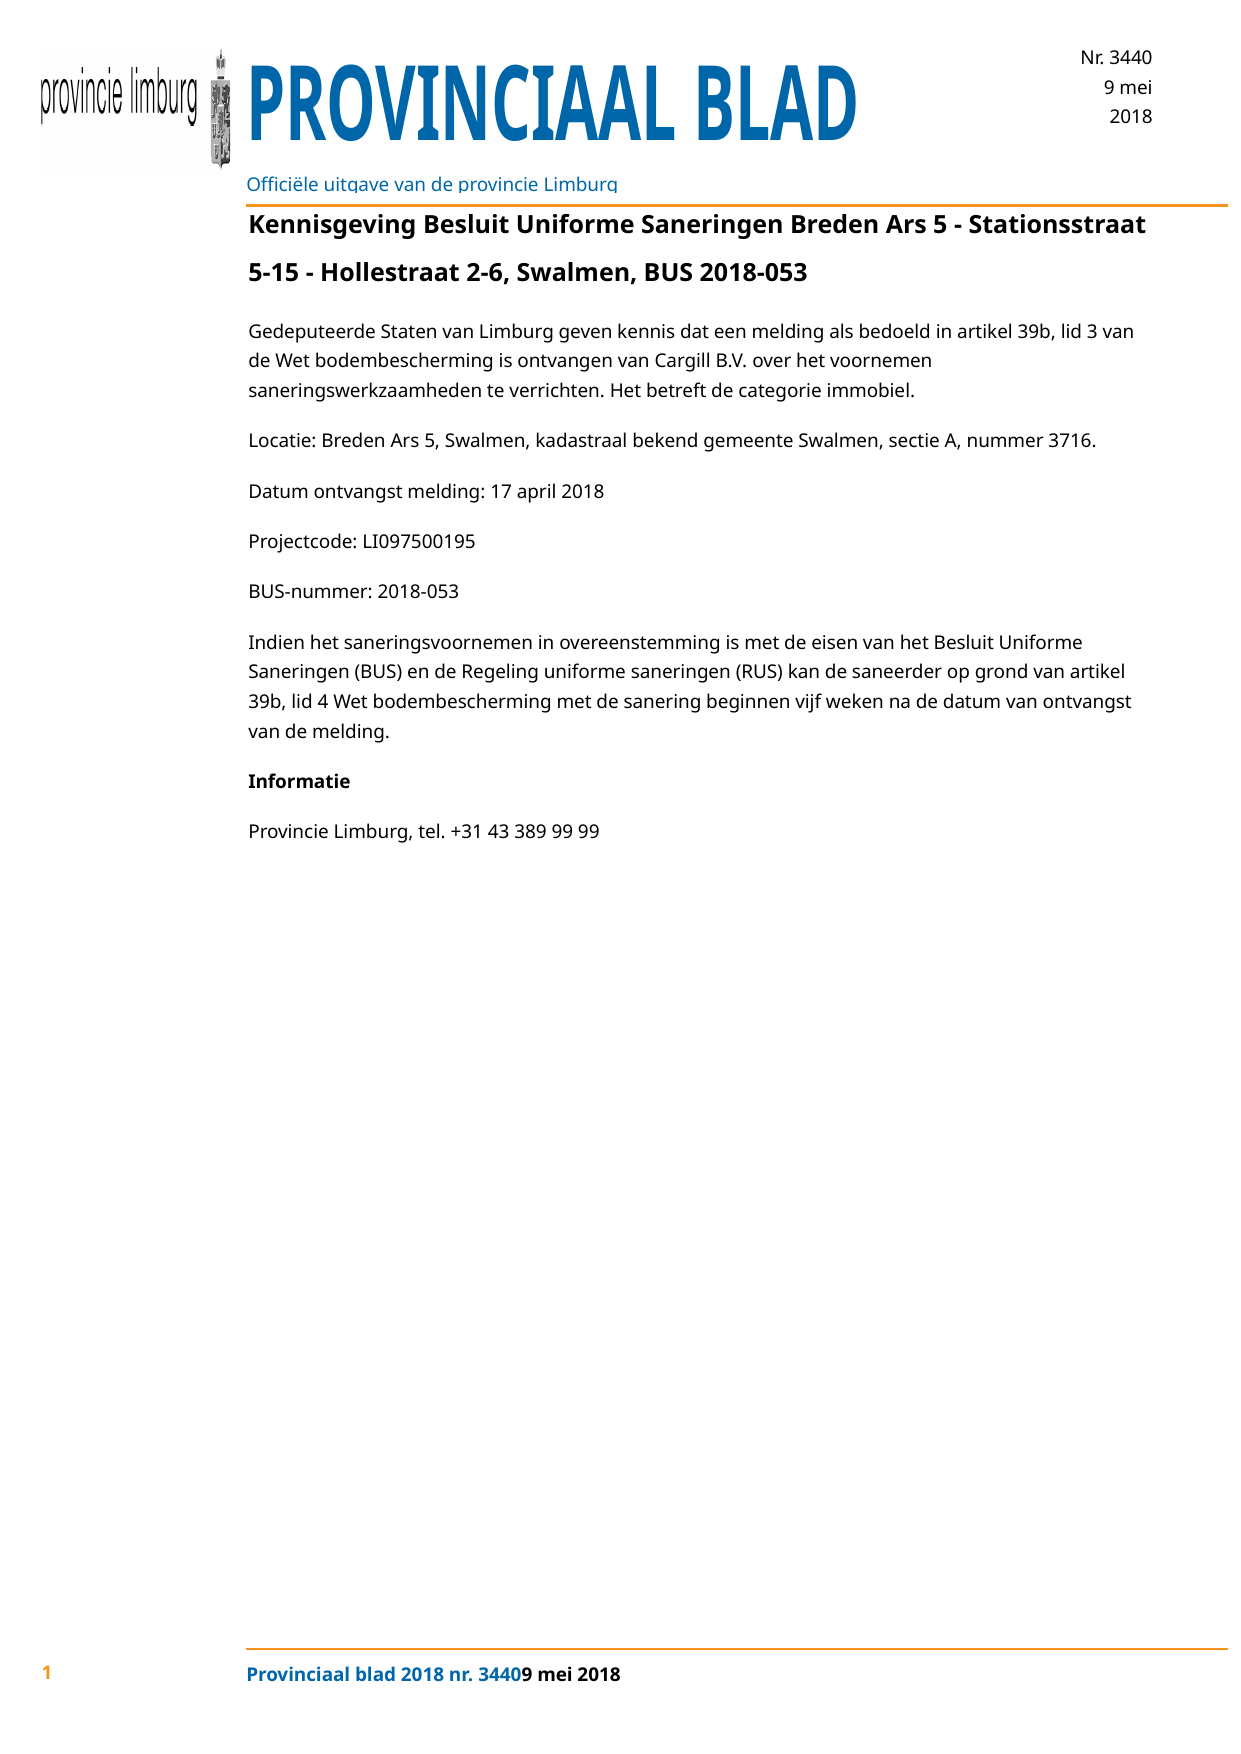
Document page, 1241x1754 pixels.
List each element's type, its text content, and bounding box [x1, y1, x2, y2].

text Projectcode: LI097500195 [248, 528, 1152, 554]
picture [41, 47, 231, 172]
text Datum ontvangst melding: 17 april 2018 [248, 478, 1152, 504]
text Indien het saneringsvoornemen in overeenstemming is met de eisen van het Besluit Uniforme Saneringen (BUS) en de Regeling uniforme saneringen (RUS) kan de saneerder op grond van artikel 39b, lid 4 Wet bodembescherming met de sanering beginnen vijf weken na de datum van ontvangst van de melding. [248, 629, 1152, 744]
text Kennisgeving Besluit Uniforme Saneringen Breden Ars 5 - Stationsstraat 5-15 - Hollestraat 2-6, Swalmen, BUS 2018-053 [248, 207, 1152, 288]
text Locatie: Breden Ars 5, Swalmen, kadastraal bekend gemeente Swalmen, sectie A, nummer 3716. [248, 427, 1152, 453]
text Provincie Limburg, tel. +31 43 389 99 99 [248, 819, 1152, 844]
text Gedeputeerde Staten van Limburg geven kennis dat een melding als bedoeld in artikel 39b, lid 3 van de Wet bodembescherming is ontvangen van Cargill B.V. over het voornemen saneringswerkzaamheden te verrichten. Het betreft de categorie immobiel. [248, 318, 1152, 403]
text Informatie [248, 768, 1152, 794]
text BUS-nummer: 2018-053 [248, 579, 1152, 604]
